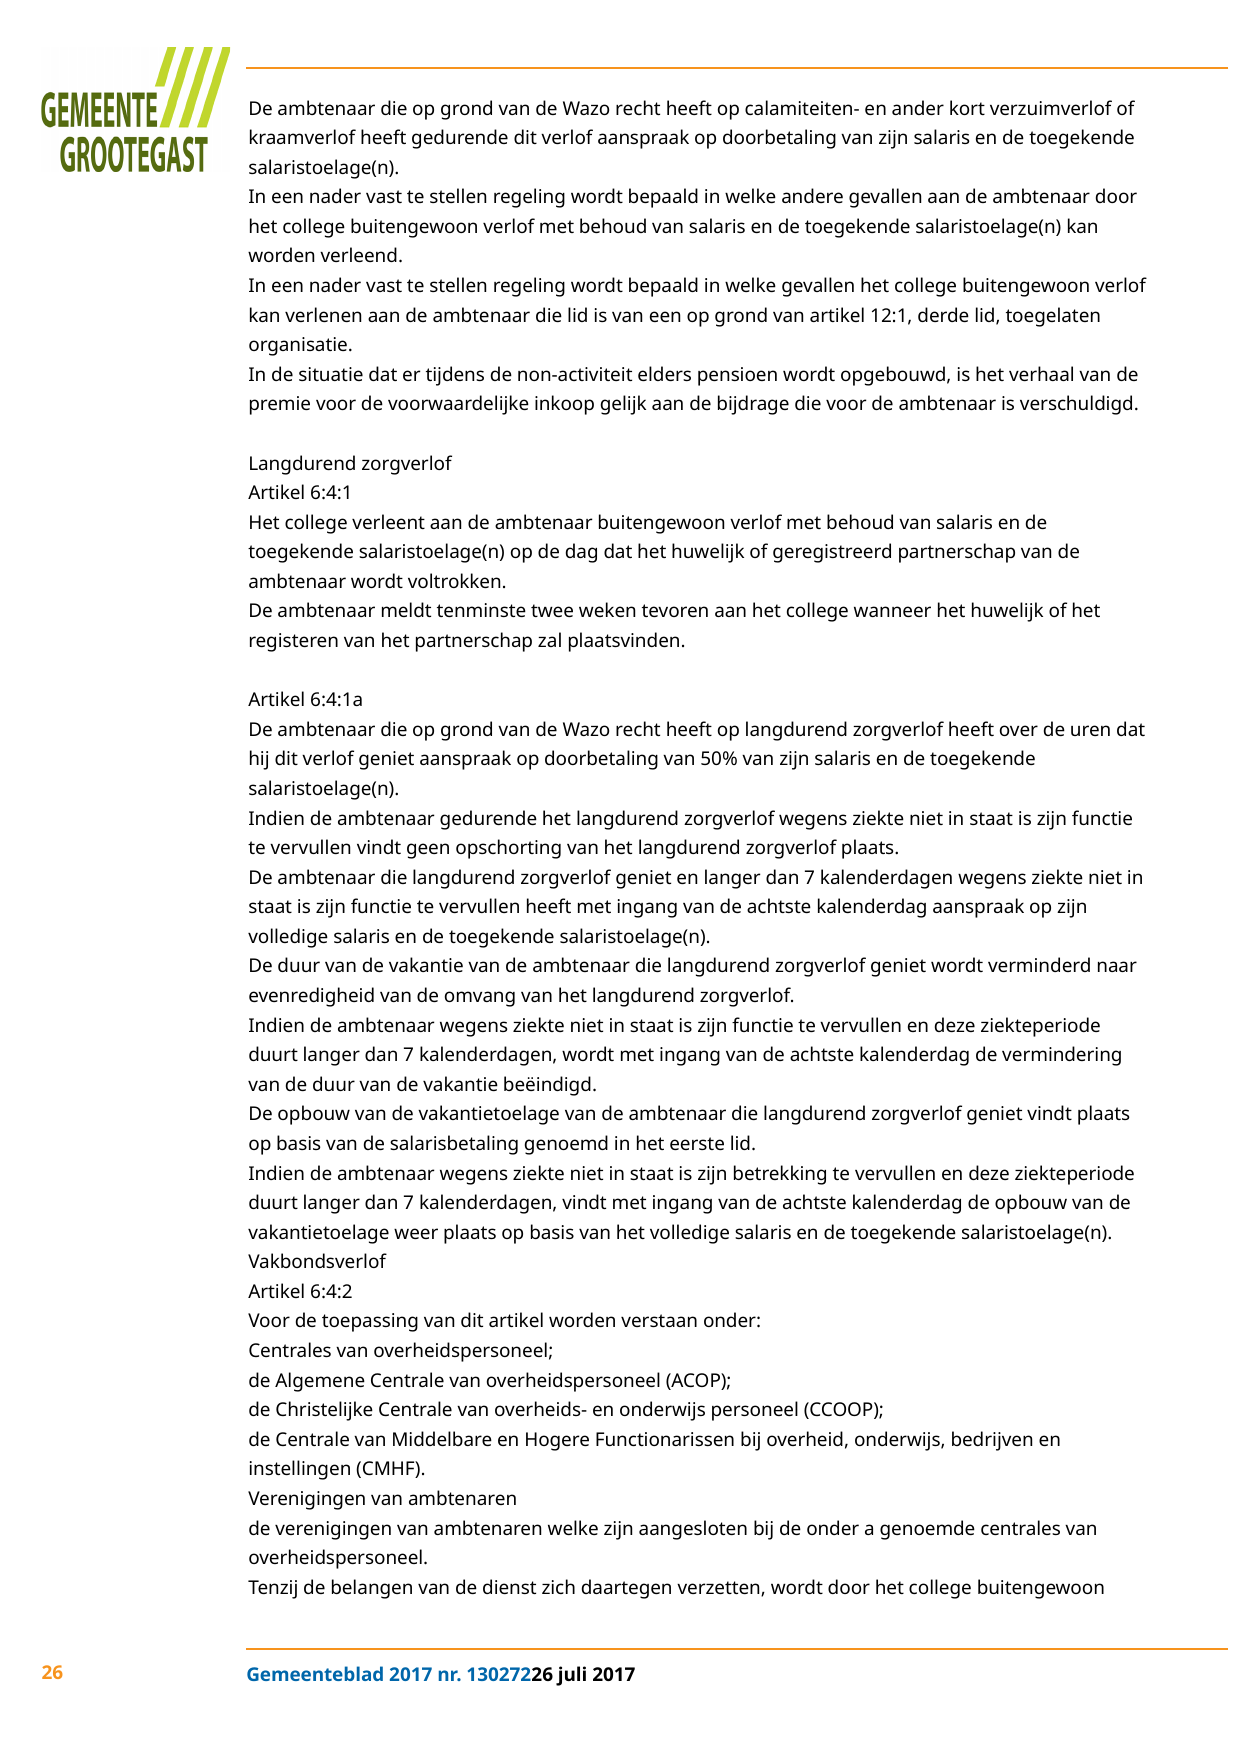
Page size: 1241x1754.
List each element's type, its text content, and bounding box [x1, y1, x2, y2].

picture [41, 47, 231, 172]
text Tenzij de belangen van de dienst zich daartegen verzetten, wordt door het college buitengewoon [248, 1574, 1152, 1600]
text Centrales van overheidspersoneel; [248, 1337, 1152, 1363]
text de Algemene Centrale van overheidspersoneel (ACOP); [248, 1367, 1152, 1393]
text De ambtenaar die op grond van de Wazo recht heeft op calamiteiten- en ander kort verzuimverlof of kraamverlof heeft gedurende dit verlof aanspraak op doorbetaling van zijn salaris en de toegekende salaristoelage(n). [248, 95, 1152, 180]
text Vakbondsverlof [248, 1248, 1152, 1274]
text In een nader vast te stellen regeling wordt bepaald in welke gevallen het college buitengewoon verlof kan verlenen aan de ambtenaar die lid is van een op grond van artikel 12:1, derde lid, toegelaten organisatie. [248, 272, 1152, 357]
text Indien de ambtenaar wegens ziekte niet in staat is zijn functie te vervullen en deze ziekteperiode duurt langer dan 7 kalenderdagen, wordt met ingang van de achtste kalenderdag de vermindering van de duur van de vakantie beëindigd. [248, 1012, 1152, 1097]
text Indien de ambtenaar gedurende het langdurend zorgverlof wegens ziekte niet in staat is zijn functie te vervullen vindt geen opschorting van het langdurend zorgverlof plaats. [248, 805, 1152, 860]
text Langdurend zorgverlof [248, 450, 1152, 476]
text In een nader vast te stellen regeling wordt bepaald in welke andere gevallen aan de ambtenaar door het college buitengewoon verlof met behoud van salaris en de toegekende salaristoelage(n) kan worden verleend. [248, 183, 1152, 268]
text De ambtenaar die langdurend zorgverlof geniet en langer dan 7 kalenderdagen wegens ziekte niet in staat is zijn functie te vervullen heeft met ingang van de achtste kalenderdag aanspraak op zijn volledige salaris en de toegekende salaristoelage(n). [248, 864, 1152, 949]
text Artikel 6:4:2 [248, 1278, 1152, 1304]
text Voor de toepassing van dit artikel worden verstaan onder: [248, 1308, 1152, 1333]
text de verenigingen van ambtenaren welke zijn aangesloten bij de onder a genoemde centrales van overheidspersoneel. [248, 1515, 1152, 1570]
text Verenigingen van ambtenaren [248, 1485, 1152, 1511]
text De duur van de vakantie van de ambtenaar die langdurend zorgverlof geniet wordt verminderd naar evenredigheid van de omvang van het langdurend zorgverlof. [248, 953, 1152, 1008]
text Het college verleent aan de ambtenaar buitengewoon verlof met behoud van salaris en de toegekende salaristoelage(n) op de dag dat het huwelijk of geregistreerd partnerschap van de ambtenaar wordt voltrokken. [248, 509, 1152, 594]
text In de situatie dat er tijdens de non-activiteit elders pensioen wordt opgebouwd, is het verhaal van de premie voor de voorwaardelijke inkoop gelijk aan de bijdrage die voor de ambtenaar is verschuldigd. [248, 361, 1152, 416]
text Artikel 6:4:1a [248, 686, 1152, 712]
text Indien de ambtenaar wegens ziekte niet in staat is zijn betrekking te vervullen en deze ziekteperiode duurt langer dan 7 kalenderdagen, vindt met ingang van de achtste kalenderdag de opbouw van de vakantietoelage weer plaats op basis van het volledige salaris en de toegekende salaristoelage(n). [248, 1160, 1152, 1245]
text de Christelijke Centrale van overheids- en onderwijs personeel (CCOOP); [248, 1396, 1152, 1422]
text Artikel 6:4:1 [248, 479, 1152, 505]
text de Centrale van Middelbare en Hogere Functionarissen bij overheid, onderwijs, bedrijven en instellingen (CMHF). [248, 1426, 1152, 1481]
text De ambtenaar die op grond van de Wazo recht heeft op langdurend zorgverlof heeft over de uren dat hij dit verlof geniet aanspraak op doorbetaling van 50% van zijn salaris en de toegekende salaristoelage(n). [248, 716, 1152, 801]
text De ambtenaar meldt tenminste twee weken tevoren aan het college wanneer het huwelijk of het registeren van het partnerschap zal plaatsvinden. [248, 598, 1152, 653]
text De opbouw van de vakantietoelage van de ambtenaar die langdurend zorgverlof geniet vindt plaats op basis van de salarisbetaling genoemd in het eerste lid. [248, 1101, 1152, 1156]
